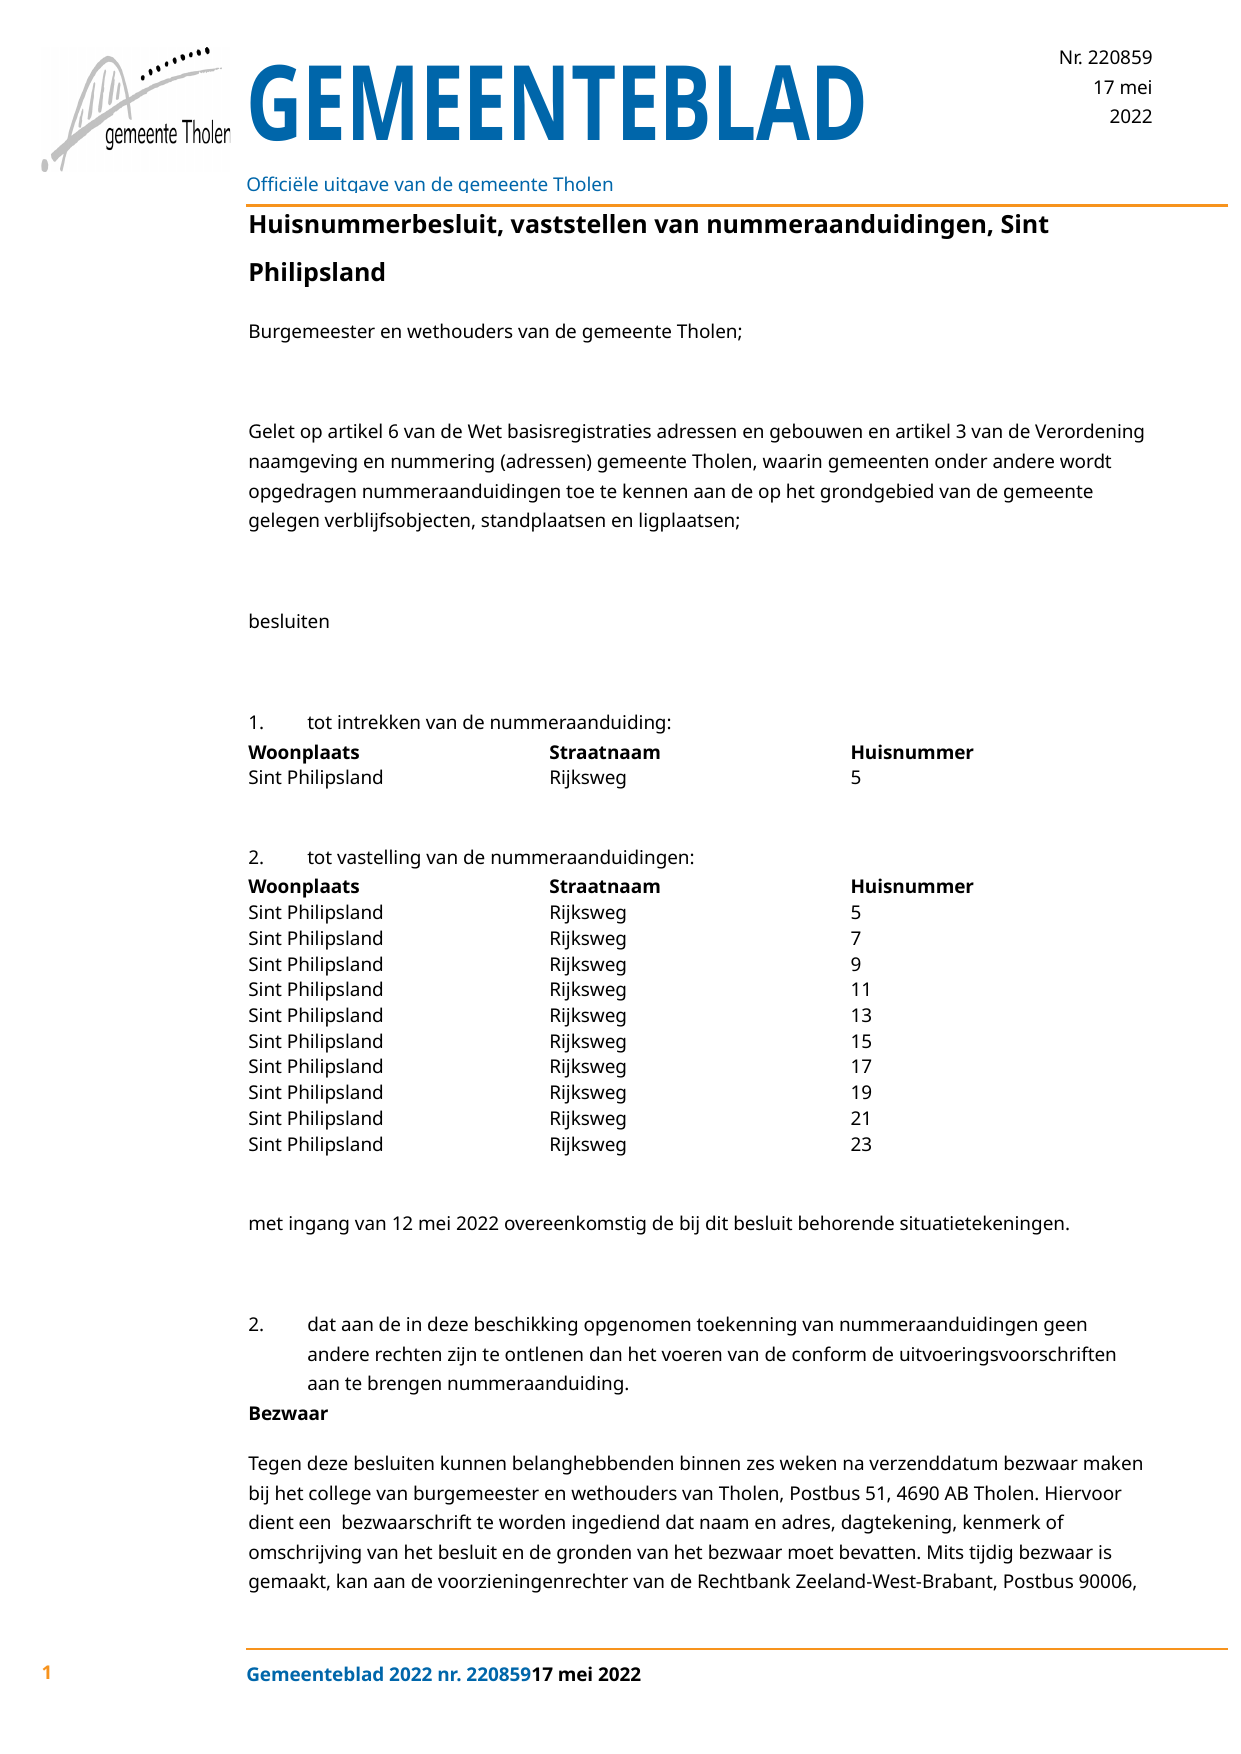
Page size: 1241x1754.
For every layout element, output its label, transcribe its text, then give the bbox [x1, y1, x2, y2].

table_cell 21 [850, 1105, 1152, 1131]
table_cell Sint Philipsland [248, 925, 549, 951]
picture [41, 47, 231, 172]
table_cell 17 [850, 1054, 1152, 1079]
table_cell Rijksweg [549, 1002, 850, 1028]
list tot intrekken van de nummeraanduiding: [248, 709, 1152, 735]
table_cell Rijksweg [549, 977, 850, 1002]
table_cell 11 [850, 977, 1152, 1002]
table_cell Sint Philipsland [248, 1028, 549, 1054]
table_header Woonplaats [248, 739, 549, 764]
table_cell Sint Philipsland [248, 1105, 549, 1131]
table_cell Rijksweg [549, 1131, 850, 1157]
text Tegen deze besluiten kunnen belanghebbenden binnen zes weken na verzenddatum bezwaar maken bij het college van burgemeester en wethouders van Tholen, Postbus 51, 4690 AB Tholen. Hiervoor dient een bezwaarschrift te worden ingediend dat naam en adres, dagtekening, kenmerk of omschrijving van het besluit en de gronden van het bezwaar moet bevatten. Mits tijdig bezwaar is gemaakt, kan aan de voorzieningenrechter van de Rechtbank Zeeland-West-Brabant, Postbus 90006, [248, 1450, 1152, 1594]
table_header Woonplaats [248, 874, 549, 899]
table_cell Rijksweg [549, 925, 850, 951]
table_cell 5 [850, 765, 1152, 790]
text Bezwaar [248, 1400, 1152, 1426]
text Gelet op artikel 6 van de Wet basisregistraties adressen en gebouwen en artikel 3 van de Verordening naamgeving en nummering (adressen) gemeente Tholen, waarin gemeenten onder andere wordt opgedragen nummeraanduidingen toe te kennen aan de op het grondgebied van de gemeente gelegen verblijfsobjecten, standplaatsen en ligplaatsen; [248, 419, 1152, 533]
table_cell Sint Philipsland [248, 765, 549, 790]
table_cell Sint Philipsland [248, 899, 549, 925]
table_header Huisnummer [850, 874, 1152, 899]
table_cell Sint Philipsland [248, 1002, 549, 1028]
text besluiten [248, 608, 1152, 634]
table_cell Sint Philipsland [248, 951, 549, 977]
table_cell 19 [850, 1080, 1152, 1105]
table_cell Sint Philipsland [248, 977, 549, 1002]
table_header Straatnaam [549, 874, 850, 899]
table_cell Rijksweg [549, 1105, 850, 1131]
text Burgemeester en wethouders van de gemeente Tholen; [248, 318, 1152, 344]
table_cell 15 [850, 1028, 1152, 1054]
list dat aan de in deze beschikking opgenomen toekenning van nummeraanduidingen geen andere rechten zijn te ontlenen dan het voeren van de conform de uitvoeringsvoorschriften aan te brengen nummeraanduiding. [248, 1311, 1152, 1396]
table_cell Rijksweg [549, 765, 850, 790]
table_cell Sint Philipsland [248, 1131, 549, 1157]
list tot vastelling van de nummeraanduidingen: [248, 844, 1152, 870]
table_cell Rijksweg [549, 1054, 850, 1079]
table_cell 23 [850, 1131, 1152, 1157]
table_cell 9 [850, 951, 1152, 977]
text Huisnummerbesluit, vaststellen van nummeraanduidingen, Sint Philipsland [248, 207, 1152, 288]
table_cell Rijksweg [549, 1080, 850, 1105]
table_header Straatnaam [549, 739, 850, 764]
text met ingang van 12 mei 2022 overeenkomstig de bij dit besluit behorende situatietekeningen. [248, 1210, 1152, 1236]
table_cell Rijksweg [549, 1028, 850, 1054]
table_cell 13 [850, 1002, 1152, 1028]
table_cell Rijksweg [549, 951, 850, 977]
table_cell 7 [850, 925, 1152, 951]
table_cell Sint Philipsland [248, 1080, 549, 1105]
table_cell Sint Philipsland [248, 1054, 549, 1079]
table_cell 5 [850, 899, 1152, 925]
table_header Huisnummer [850, 739, 1152, 764]
table_cell Rijksweg [549, 899, 850, 925]
